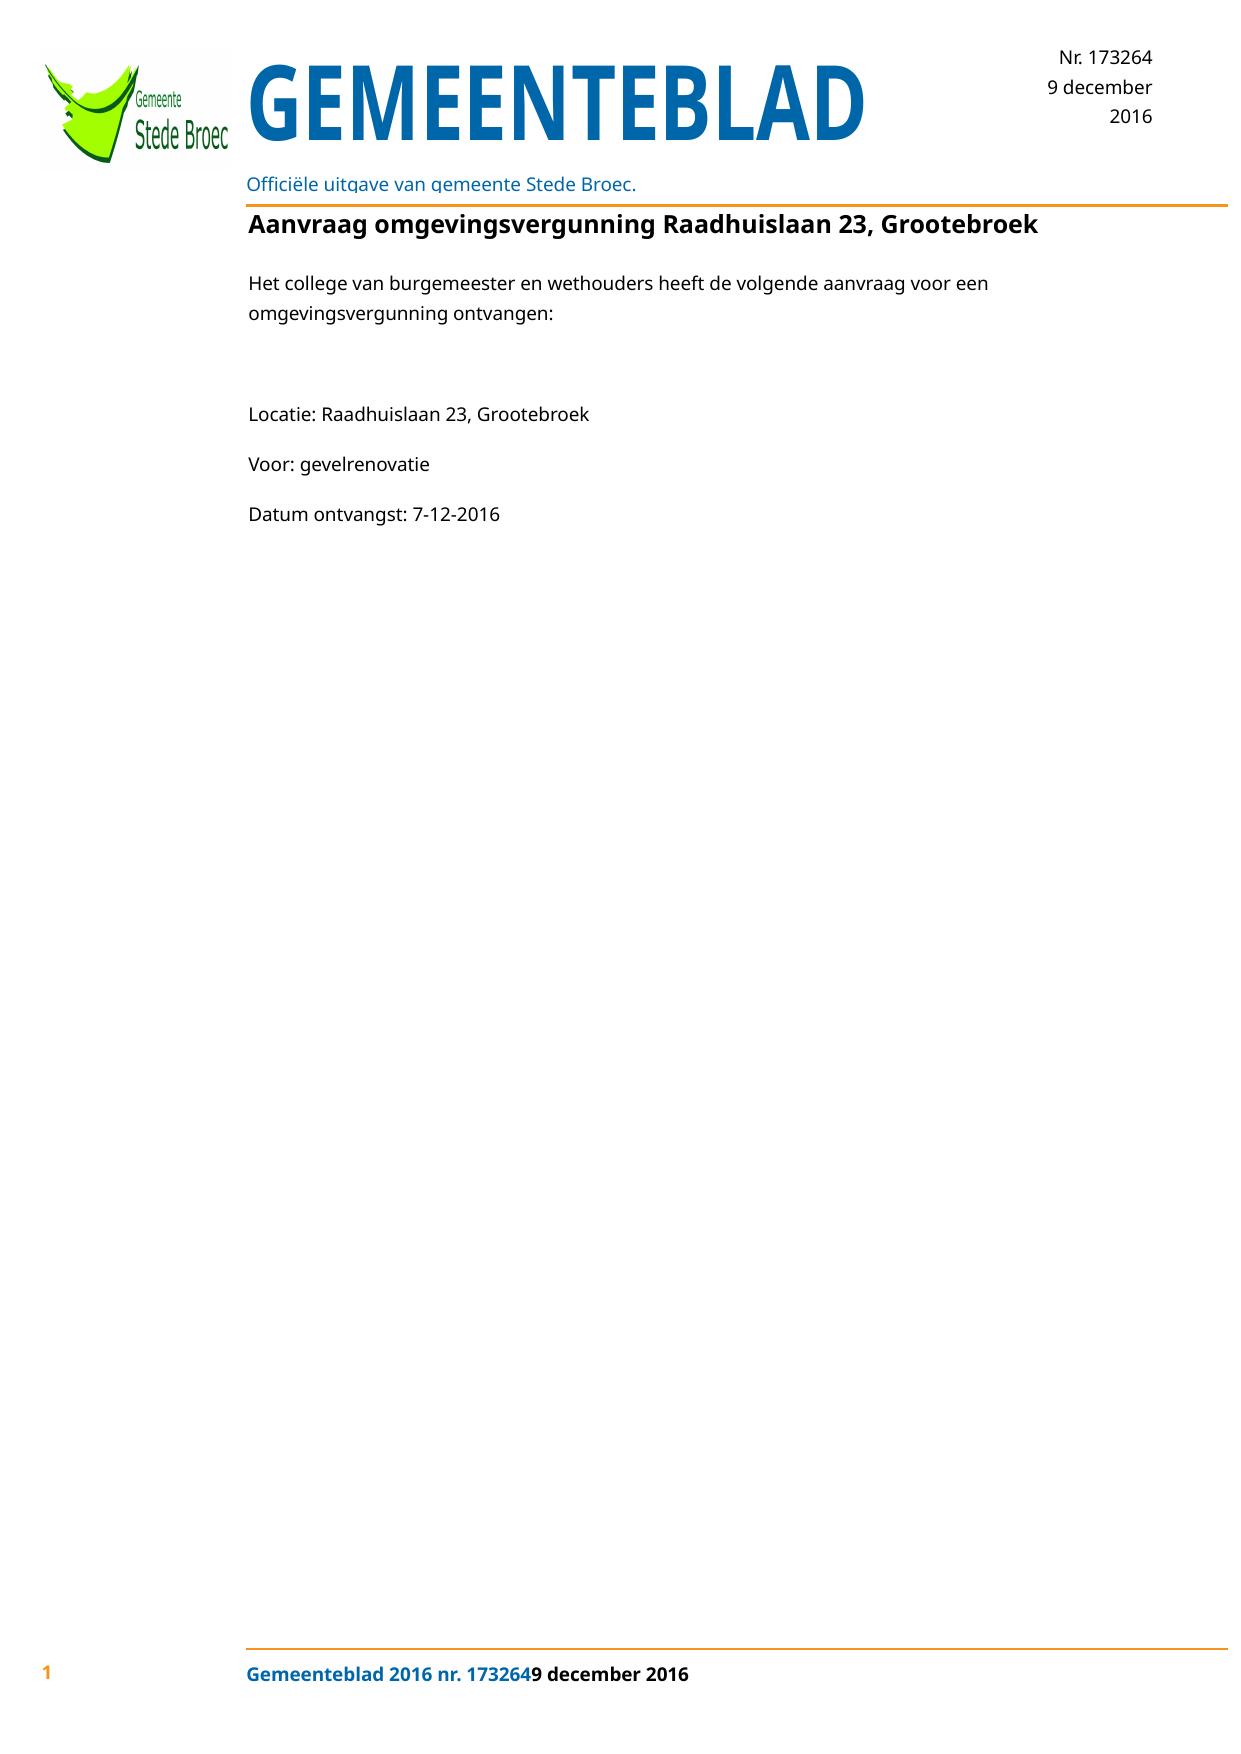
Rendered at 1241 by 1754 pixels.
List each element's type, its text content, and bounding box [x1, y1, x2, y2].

text Locatie: Raadhuislaan 23, Grootebroek [248, 401, 1152, 426]
picture [41, 47, 231, 172]
text Het college van burgemeester en wethouders heeft de volgende aanvraag voor een omgevingsvergunning ontvangen: [248, 270, 1152, 326]
text Datum ontvangst: 7-12-2016 [248, 502, 1152, 527]
text Aanvraag omgevingsvergunning Raadhuislaan 23, Grootebroek [248, 207, 1152, 241]
text Voor: gevelrenovatie [248, 451, 1152, 477]
